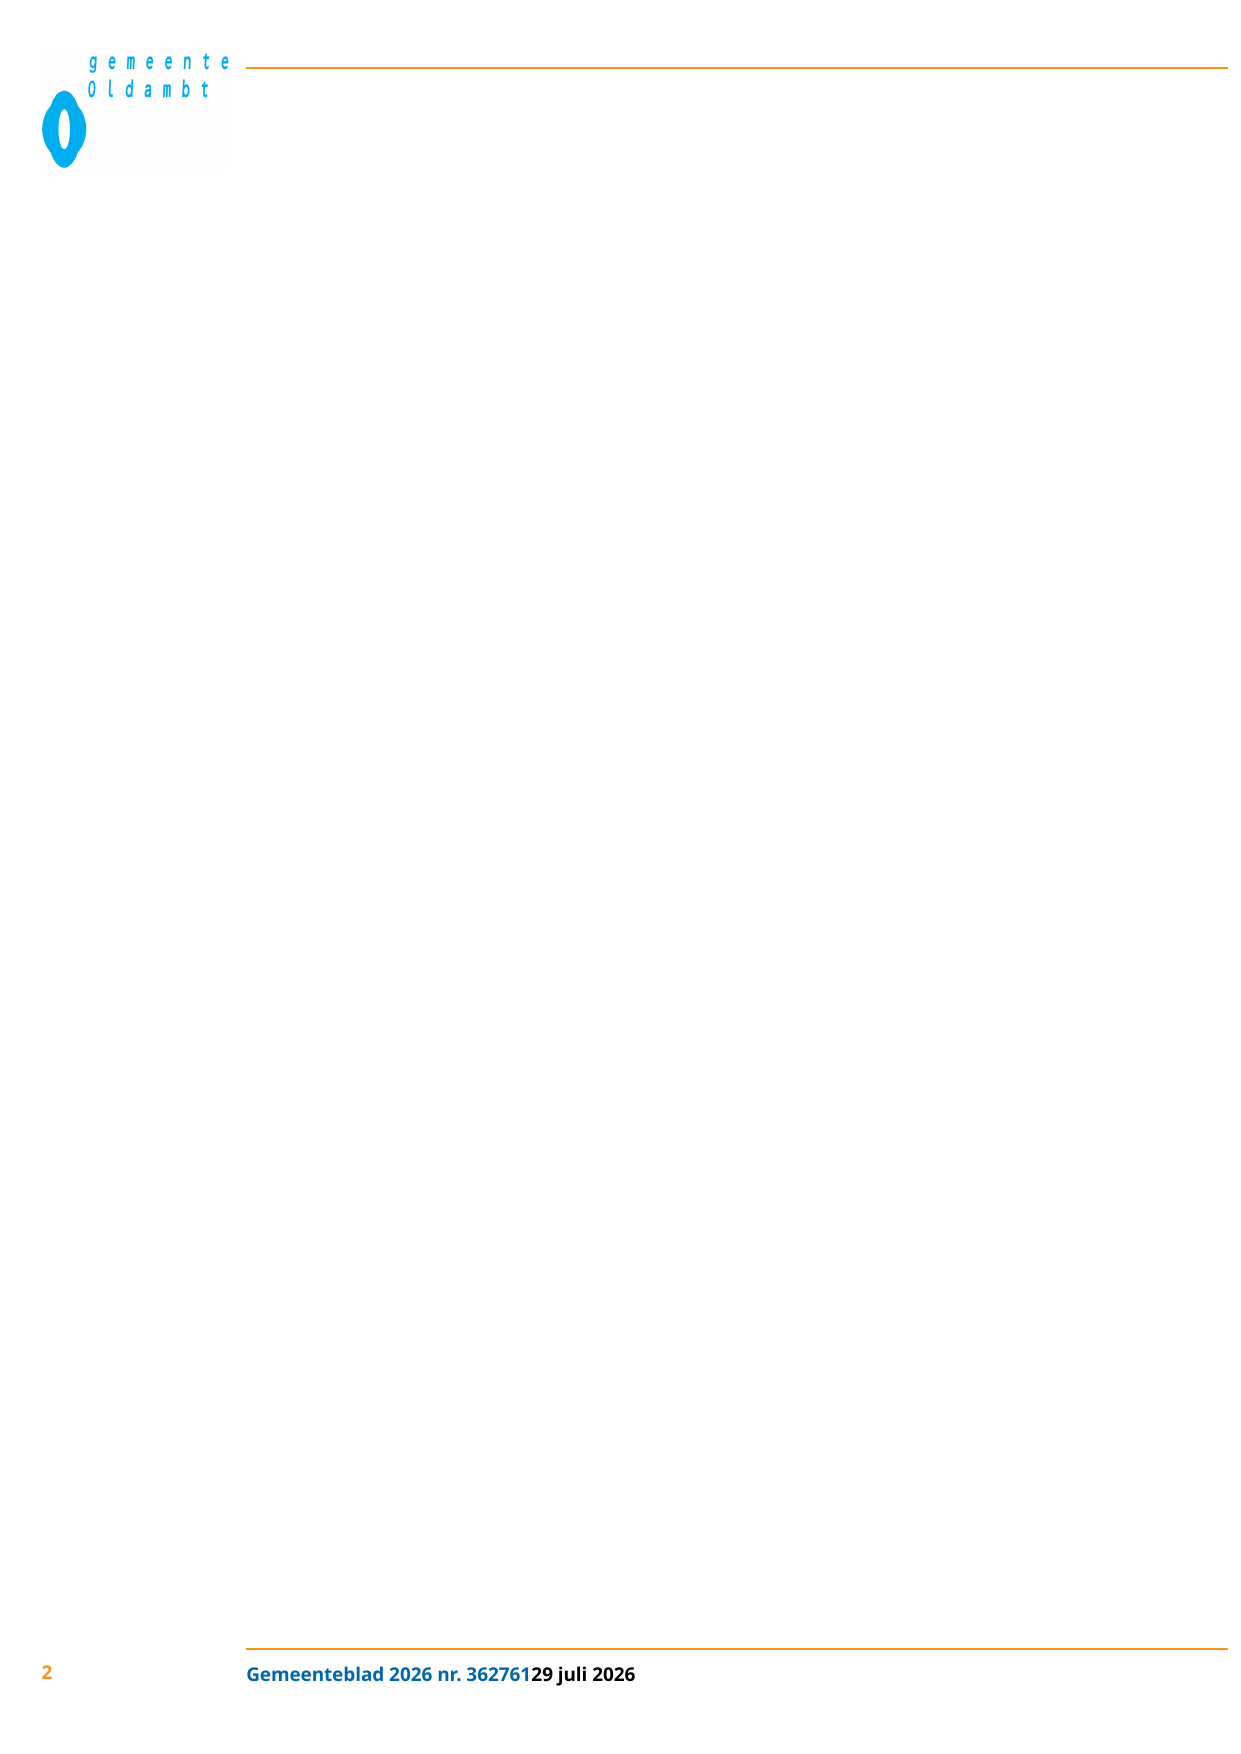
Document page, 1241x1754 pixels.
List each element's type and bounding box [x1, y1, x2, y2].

picture [41, 47, 231, 172]
